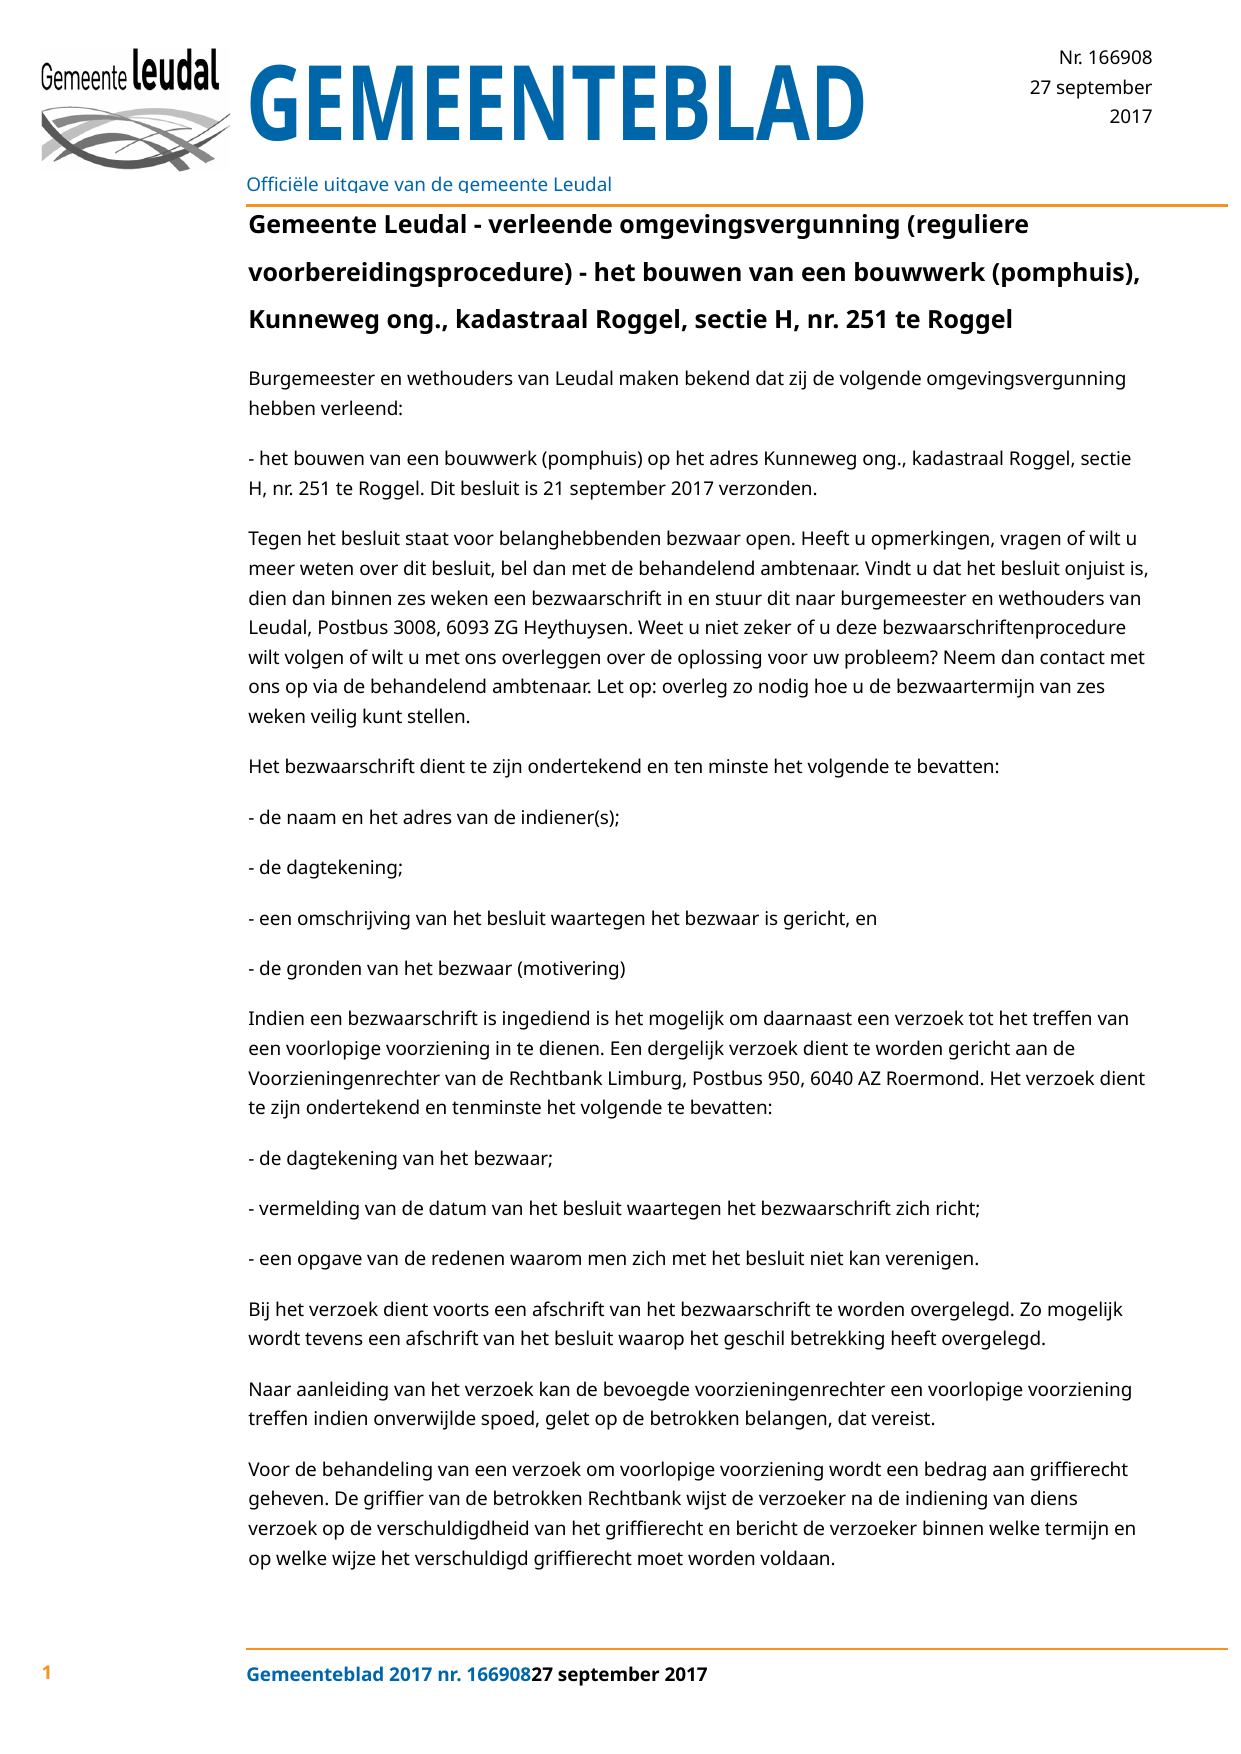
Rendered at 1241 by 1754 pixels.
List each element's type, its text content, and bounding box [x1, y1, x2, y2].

text Naar aanleiding van het verzoek kan de bevoegde voorzieningenrechter een voorlopige voorziening treffen indien onverwijlde spoed, gelet op de betrokken belangen, dat vereist. [248, 1376, 1152, 1431]
text - vermelding van de datum van het besluit waartegen het bezwaarschrift zich richt; [248, 1195, 1152, 1221]
text - de gronden van het bezwaar (motivering) [248, 955, 1152, 981]
picture [41, 47, 231, 172]
text Gemeente Leudal - verleende omgevingsvergunning (reguliere voorbereidingsprocedure) - het bouwen van een bouwwerk (pomphuis), Kunneweg ong., kadastraal Roggel, sectie H, nr. 251 te Roggel [248, 207, 1152, 336]
text Burgemeester en wethouders van Leudal maken bekend dat zij de volgende omgevingsvergunning hebben verleend: [248, 366, 1152, 421]
text - de naam en het adres van de indiener(s); [248, 804, 1152, 829]
text Het bezwaarschrift dient te zijn ondertekend en ten minste het volgende te bevatten: [248, 753, 1152, 779]
text - een omschrijving van het besluit waartegen het bezwaar is gericht, en [248, 905, 1152, 930]
text - een opgave van de redenen waarom men zich met het besluit niet kan verenigen. [248, 1246, 1152, 1271]
text - de dagtekening; [248, 854, 1152, 880]
text Indien een bezwaarschrift is ingediend is het mogelijk om daarnaast een verzoek tot het treffen van een voorlopige voorziening in te dienen. Een dergelijk verzoek dient te worden gericht aan de Voorzieningenrechter van de Rechtbank Limburg, Postbus 950, 6040 AZ Roermond. Het verzoek dient te zijn ondertekend en tenminste het volgende te bevatten: [248, 1006, 1152, 1120]
text Bij het verzoek dient voorts een afschrift van het bezwaarschrift te worden overgelegd. Zo mogelijk wordt tevens een afschrift van het besluit waarop het geschil betrekking heeft overgelegd. [248, 1296, 1152, 1351]
text Tegen het besluit staat voor belanghebbenden bezwaar open. Heeft u opmerkingen, vragen of wilt u meer weten over dit besluit, bel dan met de behandelend ambtenaar. Vindt u dat het besluit onjuist is, dien dan binnen zes weken een bezwaarschrift in en stuur dit naar burgemeester en wethouders van Leudal, Postbus 3008, 6093 ZG Heythuysen. Weet u niet zeker of u deze bezwaarschriftenprocedure wilt volgen of wilt u met ons overleggen over de oplossing voor uw probleem? Neem dan contact met ons op via de behandelend ambtenaar. Let op: overleg zo nodig hoe u de bezwaartermijn van zes weken veilig kunt stellen. [248, 526, 1152, 729]
text Voor de behandeling van een verzoek om voorlopige voorziening wordt een bedrag aan griffierecht geheven. De griffier van de betrokken Rechtbank wijst de verzoeker na de indiening van diens verzoek op de verschuldigdheid van het griffierecht en bericht de verzoeker binnen welke termijn en op welke wijze het verschuldigd griffierecht moet worden voldaan. [248, 1456, 1152, 1570]
text - de dagtekening van het bezwaar; [248, 1145, 1152, 1170]
text - het bouwen van een bouwwerk (pomphuis) op het adres Kunneweg ong., kadastraal Roggel, sectie H, nr. 251 te Roggel. Dit besluit is 21 september 2017 verzonden. [248, 446, 1152, 501]
